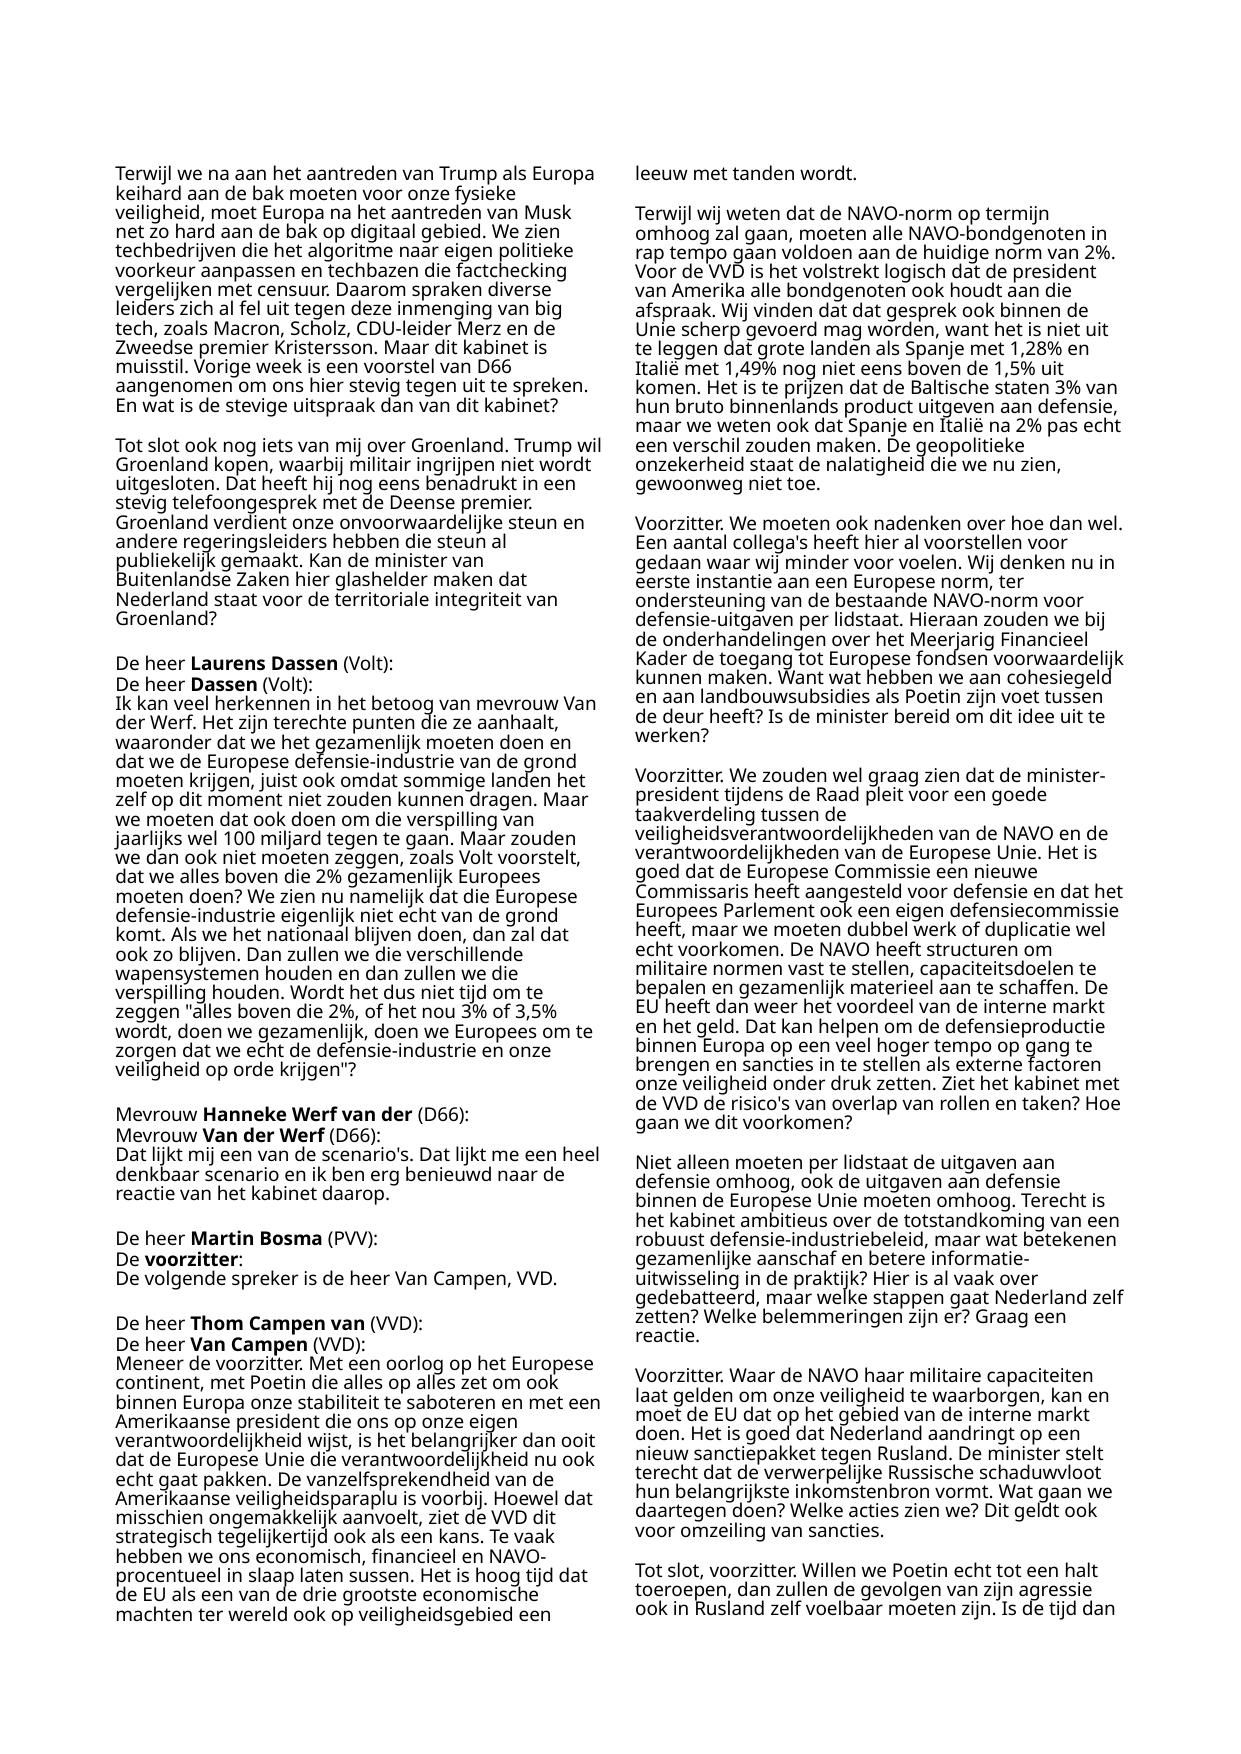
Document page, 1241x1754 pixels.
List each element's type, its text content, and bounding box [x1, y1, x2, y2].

text De volgende spreker is de heer Van Campen, VVD. [115, 1270, 605, 1289]
text Mevrouw Van der Werf (D66): [115, 1127, 605, 1146]
text Terwijl we na aan het aantreden van Trump als Europa keihard aan de bak moeten voor onze fysieke veiligheid, moet Europa na het aantreden van Musk net zo hard aan de bak op digitaal gebied. We zien techbedrijven die het algoritme naar eigen politieke voorkeur aanpassen en techbazen die factchecking vergelijken met censuur. Daarom spraken diverse leiders zich al fel uit tegen deze inmenging van big tech, zoals Macron, Scholz, CDU-leider Merz en de Zweedse premier Kristersson. Maar dit kabinet is muisstil. Vorige week is een voorstel van D66 aangenomen om ons hier stevig tegen uit te spreken. En wat is de stevige uitspraak dan van dit kabinet? [115, 165, 605, 416]
text De heer Martin Bosma (PVV): [115, 1225, 605, 1251]
text leeuw met tanden wordt. [635, 165, 1125, 184]
text De voorzitter: [115, 1251, 605, 1270]
text Voorzitter. We zouden wel graag zien dat de minister-president tijdens de Raad pleit voor een goede taakverdeling tussen de veiligheidsverantwoordelijkheden van de NAVO en de verantwoordelijkheden van de Europese Unie. Het is goed dat de Europese Commissie een nieuwe Commissaris heeft aangesteld voor defensie en dat het Europees Parlement ook een eigen defensiecommissie heeft, maar we moeten dubbel werk of duplicatie wel echt voorkomen. De NAVO heeft structuren om militaire normen vast te stellen, capaciteitsdoelen te bepalen en gezamenlijk materieel aan te schaffen. De EU heeft dan weer het voordeel van de interne markt en het geld. Dat kan helpen om de defensieproductie binnen Europa op een veel hoger tempo op gang te brengen en sancties in te stellen als externe factoren onze veiligheid onder druk zetten. Ziet het kabinet met de VVD de risico's van overlap van rollen en taken? Hoe gaan we dit voorkomen? [635, 767, 1125, 1133]
text Voorzitter. We moeten ook nadenken over hoe dan wel. Een aantal collega's heeft hier al voorstellen voor gedaan waar wij minder voor voelen. Wij denken nu in eerste instantie aan een Europese norm, ter ondersteuning van de bestaande NAVO-norm voor defensie-uitgaven per lidstaat. Hieraan zouden we bij de onderhandelingen over het Meerjarig Financieel Kader de toegang tot Europese fondsen voorwaardelijk kunnen maken. Want wat hebben we aan cohesiegeld en aan landbouwsubsidies als Poetin zijn voet tussen de deur heeft? Is de minister bereid om dit idee uit te werken? [635, 515, 1125, 746]
text Tot slot ook nog iets van mij over Groenland. Trump wil Groenland kopen, waarbij militair ingrijpen niet wordt uitgesloten. Dat heeft hij nog eens benadrukt in een stevig telefoongesprek met de Deense premier. Groenland verdient onze onvoorwaardelijke steun en andere regeringsleiders hebben die steun al publiekelijk gemaakt. Kan de minister van Buitenlandse Zaken hier glashelder maken dat Nederland staat voor de territoriale integriteit van Groenland? [115, 437, 605, 629]
text Terwijl wij weten dat de NAVO-norm op termijn omhoog zal gaan, moeten alle NAVO-bondgenoten in rap tempo gaan voldoen aan de huidige norm van 2%. Voor de VVD is het volstrekt logisch dat de president van Amerika alle bondgenoten ook houdt aan die afspraak. Wij vinden dat dat gesprek ook binnen de Unie scherp gevoerd mag worden, want het is niet uit te leggen dat grote landen als Spanje met 1,28% en Italië met 1,49% nog niet eens boven de 1,5% uit komen. Het is te prijzen dat de Baltische staten 3% van hun bruto binnenlands product uitgeven aan defensie, maar we weten ook dat Spanje en Italië na 2% pas echt een verschil zouden maken. De geopolitieke onzekerheid staat de nalatigheid die we nu zien, gewoonweg niet toe. [635, 205, 1125, 494]
text De heer Van Campen (VVD): [115, 1336, 605, 1355]
text Mevrouw Hanneke Werf van der (D66): [115, 1101, 605, 1127]
text Voorzitter. Waar de NAVO haar militaire capaciteiten laat gelden om onze veiligheid te waarborgen, kan en moet de EU dat op het gebied van de interne markt doen. Het is goed dat Nederland aandringt op een nieuw sanctiepakket tegen Rusland. De minister stelt terecht dat de verwerpelijke Russische schaduwvloot hun belangrijkste inkomstenbron vormt. Wat gaan we daartegen doen? Welke acties zien we? Dit geldt ook voor omzeiling van sancties. [635, 1367, 1125, 1541]
text Ik kan veel herkennen in het betoog van mevrouw Van der Werf. Het zijn terechte punten die ze aanhaalt, waaronder dat we het gezamenlijk moeten doen en dat we de Europese defensie-industrie van de grond moeten krijgen, juist ook omdat sommige landen het zelf op dit moment niet zouden kunnen dragen. Maar we moeten dat ook doen om die verspilling van jaarlijks wel 100 miljard tegen te gaan. Maar zouden we dan ook niet moeten zeggen, zoals Volt voorstelt, dat we alles boven die 2% gezamenlijk Europees moeten doen? We zien nu namelijk dat die Europese defensie-industrie eigenlijk niet echt van de grond komt. Als we het nationaal blijven doen, dan zal dat ook zo blijven. Dan zullen we die verschillende wapensystemen houden en dan zullen we die verspilling houden. Wordt het dus niet tijd om te zeggen "alles boven die 2%, of het nou 3% of 3,5% wordt, doen we gezamenlijk, doen we Europees om te zorgen dat we echt de defensie-industrie en onze veiligheid op orde krijgen"? [115, 695, 605, 1081]
text Meneer de voorzitter. Met een oorlog op het Europese continent, met Poetin die alles op alles zet om ook binnen Europa onze stabiliteit te saboteren en met een Amerikaanse president die ons op onze eigen verantwoordelijkheid wijst, is het belangrijker dan ooit dat de Europese Unie die verantwoordelijkheid nu ook echt gaat pakken. De vanzelfsprekendheid van de Amerikaanse veiligheidsparaplu is voorbij. Hoewel dat misschien ongemakkelijk aanvoelt, ziet de VVD dit strategisch tegelijkertijd ook als een kans. Te vaak hebben we ons economisch, financieel en NAVO-procentueel in slaap laten sussen. Het is hoog tijd dat de EU als een van de drie grootste economische machten ter wereld ook op veiligheidsgebied een [115, 1355, 605, 1625]
text Tot slot, voorzitter. Willen we Poetin echt tot een halt toeroepen, dan zullen de gevolgen van zijn agressie ook in Rusland zelf voelbaar moeten zijn. Is de tijd dan [635, 1562, 1125, 1619]
text Dat lijkt mij een van de scenario's. Dat lijkt me een heel denkbaar scenario en ik ben erg benieuwd naar de reactie van het kabinet daarop. [115, 1146, 605, 1204]
text Niet alleen moeten per lidstaat de uitgaven aan defensie omhoog, ook de uitgaven aan defensie binnen de Europese Unie moeten omhoog. Terecht is het kabinet ambitieus over de totstandkoming van een robuust defensie-industriebeleid, maar wat betekenen gezamenlijke aanschaf en betere informatie-uitwisseling in de praktijk? Hier is al vaak over gedebatteerd, maar welke stappen gaat Nederland zelf zetten? Welke belemmeringen zijn er? Graag een reactie. [635, 1154, 1125, 1347]
text De heer Laurens Dassen (Volt): [115, 650, 605, 676]
text De heer Dassen (Volt): [115, 676, 605, 695]
text De heer Thom Campen van (VVD): [115, 1310, 605, 1336]
